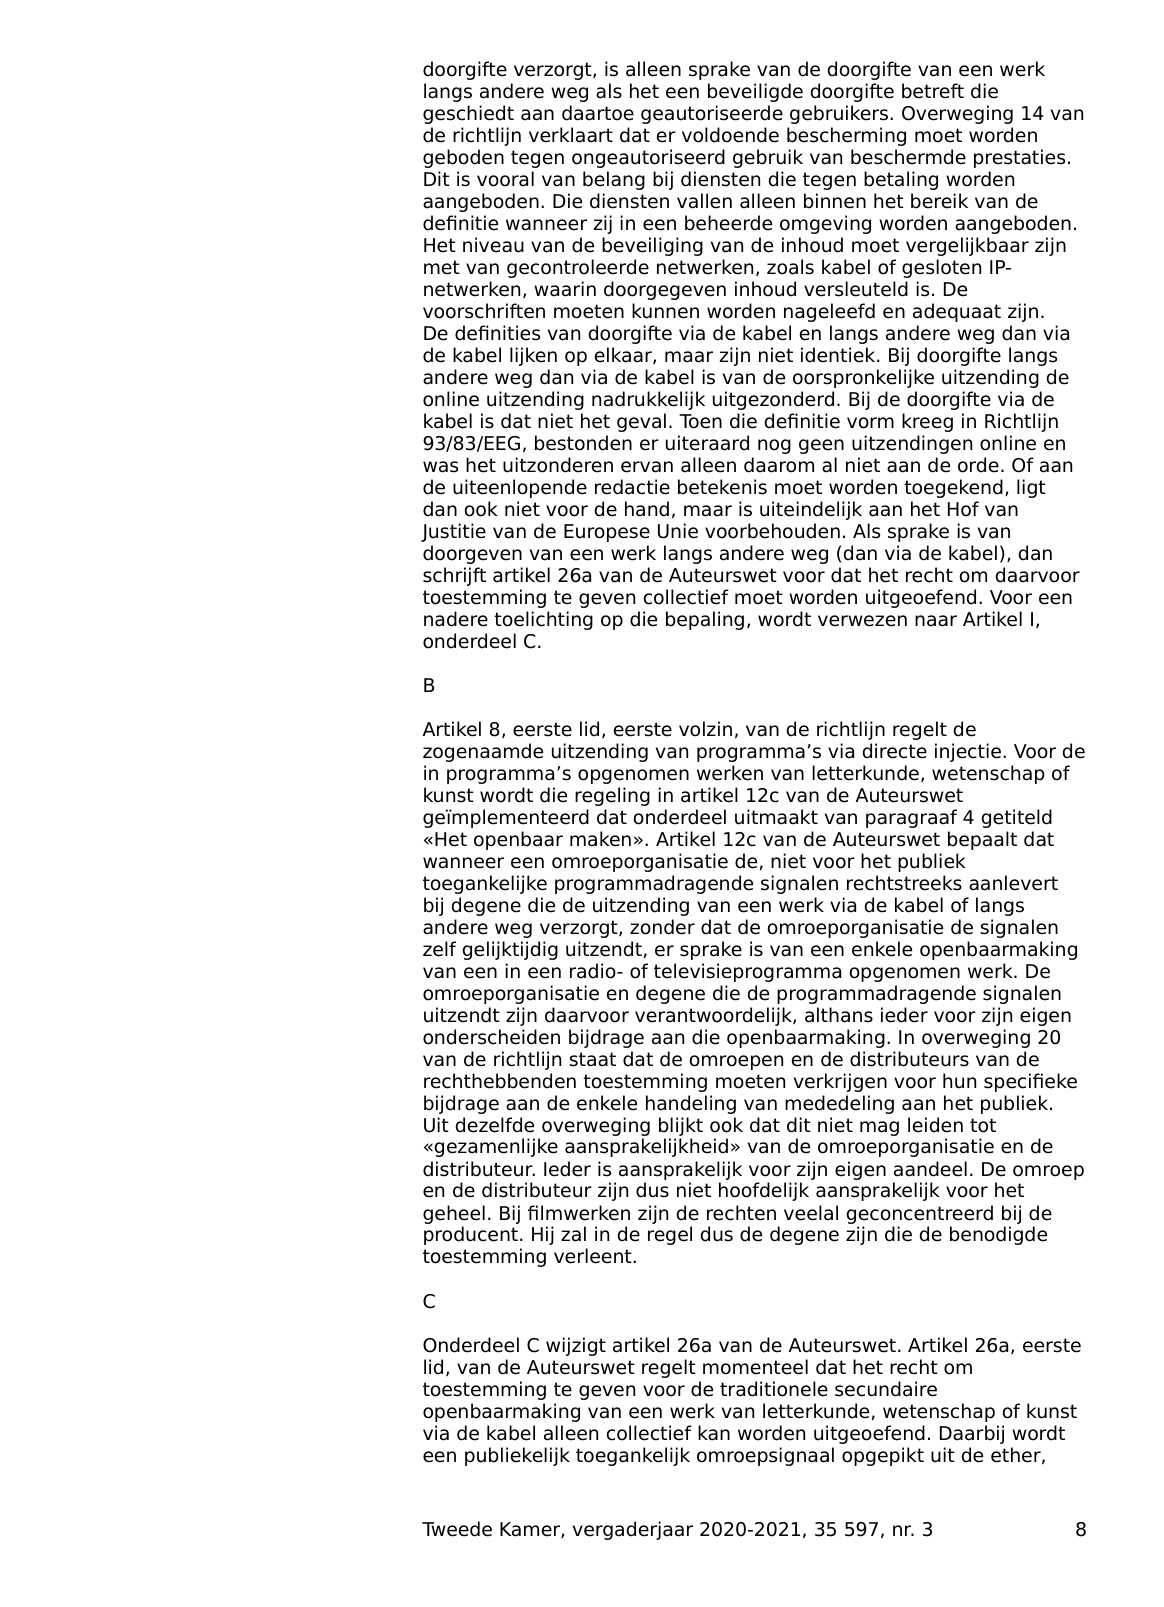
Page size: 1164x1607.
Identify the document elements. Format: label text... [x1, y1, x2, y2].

text Artikel 8, eerste lid, eerste volzin, van de richtlijn regelt de zogenaamde uitzending van programma’s via directe injectie. Voor de in programma’s opgenomen werken van letterkunde, wetenschap of kunst wordt die regeling in artikel 12c van de Auteurswet geïmplementeerd dat onderdeel uitmaakt van paragraaf 4 getiteld «Het openbaar maken». Artikel 12c van de Auteurswet bepaalt dat wanneer een omroeporganisatie de, niet voor het publiek toegankelijke programmadragende signalen rechtstreeks aanlevert bij degene die de uitzending van een werk via de kabel of langs andere weg verzorgt, zonder dat de omroeporganisatie de signalen zelf gelijktijdig uitzendt, er sprake is van een enkele openbaarmaking van een in een radio- of televisieprogramma opgenomen werk. De omroeporganisatie en degene die de programmadragende signalen uitzendt zijn daarvoor verantwoordelijk, althans ieder voor zijn eigen onderscheiden bijdrage aan die openbaarmaking. In overweging 20 van de richtlijn staat dat de omroepen en de distributeurs van de rechthebbenden toestemming moeten verkrijgen voor hun specifieke bijdrage aan de enkele handeling van mededeling aan het publiek. Uit dezelfde overweging blijkt ook dat dit niet mag leiden tot «gezamenlijke aansprakelijkheid» van de omroeporganisatie en de distributeur. Ieder is aansprakelijk voor zijn eigen aandeel. De omroep en de distributeur zijn dus niet hoofdelijk aansprakelijk voor het geheel. Bij filmwerken zijn de rechten veelal geconcentreerd bij de producent. Hij zal in de regel dus de degene zijn die de benodigde toestemming verleent. [422, 719, 1087, 1268]
text De definities van doorgifte via de kabel en langs andere weg dan via de kabel lijken op elkaar, maar zijn niet identiek. Bij doorgifte langs andere weg dan via de kabel is van de oorspronkelijke uitzending de online uitzending nadrukkelijk uitgezonderd. Bij de doorgifte via de kabel is dat niet het geval. Toen die definitie vorm kreeg in Richtlijn 93/83/EEG, bestonden er uiteraard nog geen uitzendingen online en was het uitzonderen ervan alleen daarom al niet aan de orde. Of aan de uiteenlopende redactie betekenis moet worden toegekend, ligt dan ook niet voor de hand, maar is uiteindelijk aan het Hof van Justitie van de Europese Unie voorbehouden. Als sprake is van doorgeven van een werk langs andere weg (dan via de kabel), dan schrijft artikel 26a van de Auteurswet voor dat het recht om daarvoor toestemming te geven collectief moet worden uitgeoefend. Voor een nadere toelichting op die bepaling, wordt verwezen naar Artikel I, onderdeel C. [422, 323, 1087, 652]
text doorgifte verzorgt, is alleen sprake van de doorgifte van een werk langs andere weg als het een beveiligde doorgifte betreft die geschiedt aan daartoe geautoriseerde gebruikers. Overweging 14 van de richtlijn verklaart dat er voldoende bescherming moet worden geboden tegen ongeautoriseerd gebruik van beschermde prestaties. Dit is vooral van belang bij diensten die tegen betaling worden aangeboden. Die diensten vallen alleen binnen het bereik van de definitie wanneer zij in een beheerde omgeving worden aangeboden. Het niveau van de beveiliging van de inhoud moet vergelijkbaar zijn met van gecontroleerde netwerken, zoals kabel of gesloten IP-netwerken, waarin doorgegeven inhoud versleuteld is. De voorschriften moeten kunnen worden nageleefd en adequaat zijn. [422, 59, 1087, 323]
text Onderdeel C wijzigt artikel 26a van de Auteurswet. Artikel 26a, eerste lid, van de Auteurswet regelt momenteel dat het recht om toestemming te geven voor de traditionele secundaire openbaarmaking van een werk van letterkunde, wetenschap of kunst via de kabel alleen collectief kan worden uitgeoefend. Daarbij wordt een publiekelijk toegankelijk omroepsignaal opgepikt uit de ether, [422, 1335, 1087, 1467]
subtitle C [422, 1291, 1087, 1312]
subtitle B [422, 675, 1087, 697]
